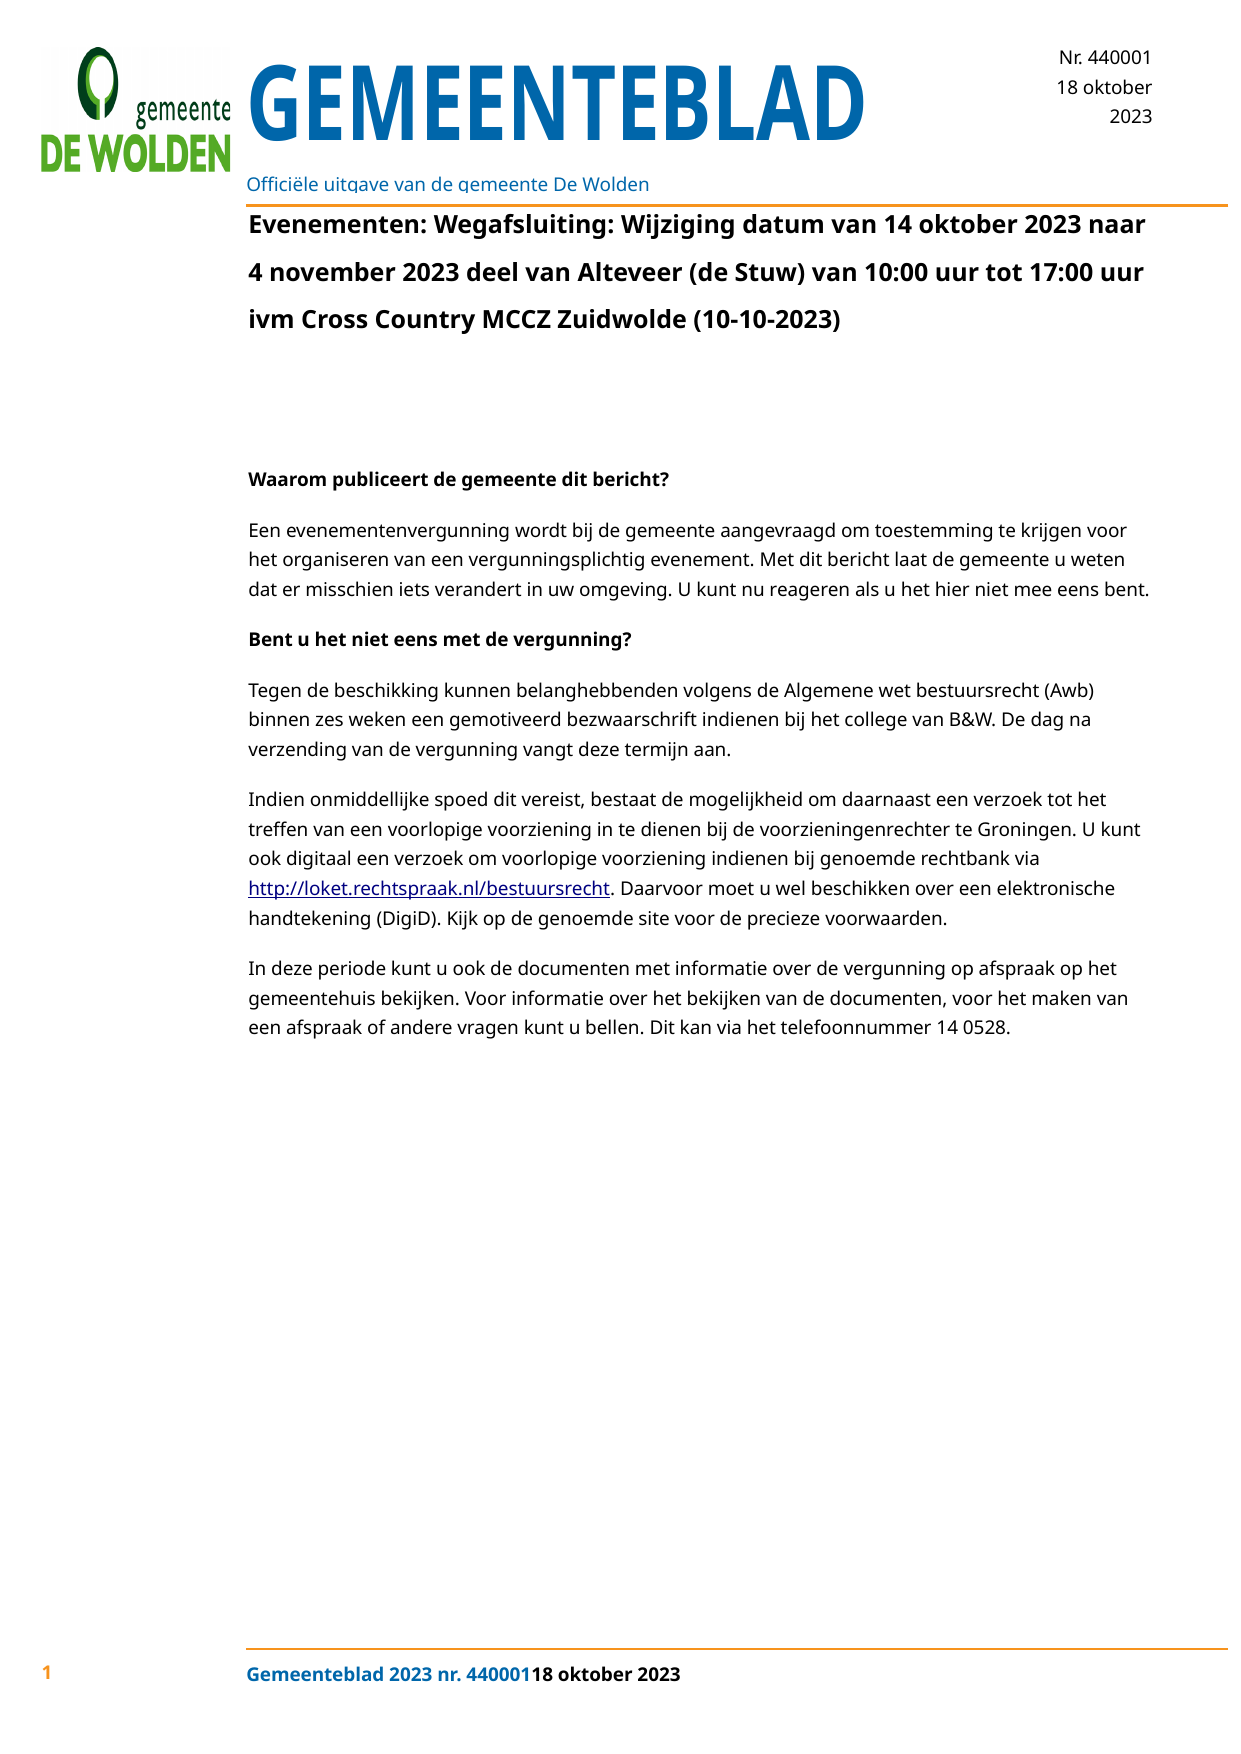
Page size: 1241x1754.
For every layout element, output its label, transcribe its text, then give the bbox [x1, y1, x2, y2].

picture [41, 47, 231, 172]
text Tegen de beschikking kunnen belanghebbenden volgens de Algemene wet bestuursrecht (Awb) binnen zes weken een gemotiveerd bezwaarschrift indienen bij het college van B&W. De dag na verzending van de vergunning vangt deze termijn aan. [248, 677, 1152, 762]
text In deze periode kunt u ook de documenten met informatie over de vergunning op afspraak op het gemeentehuis bekijken. Voor informatie over het bekijken van de documenten, voor het maken van een afspraak of andere vragen kunt u bellen. Dit kan via het telefoonnummer 14 0528. [248, 955, 1152, 1040]
text Een evenementenvergunning wordt bij de gemeente aangevraagd om toestemming te krijgen voor het organiseren van een vergunningsplichtig evenement. Met dit bericht laat de gemeente u weten dat er misschien iets verandert in uw omgeving. U kunt nu reageren als u het hier niet mee eens bent. [248, 517, 1152, 602]
text Bent u het niet eens met de vergunning? [248, 626, 1152, 652]
text Waarom publiceert de gemeente dit bericht? [248, 466, 1152, 492]
text Indien onmiddellijke spoed dit vereist, bestaat de mogelijkheid om daarnaast een verzoek tot het treffen van een voorlopige voorziening in te dienen bij de voorzieningenrechter te Groningen. U kunt ook digitaal een verzoek om voorlopige voorziening indienen bij genoemde rechtbank via http://loket.rechtspraak.nl/bestuursrecht. Daarvoor moet u wel beschikken over een elektronische handtekening (DigiD). Kijk op de genoemde site voor de precieze voorwaarden. [248, 786, 1152, 930]
text Evenementen: Wegafsluiting: Wijziging datum van 14 oktober 2023 naar 4 november 2023 deel van Alteveer (de Stuw) van 10:00 uur tot 17:00 uur ivm Cross Country MCCZ Zuidwolde (10-10-2023) [248, 207, 1152, 336]
